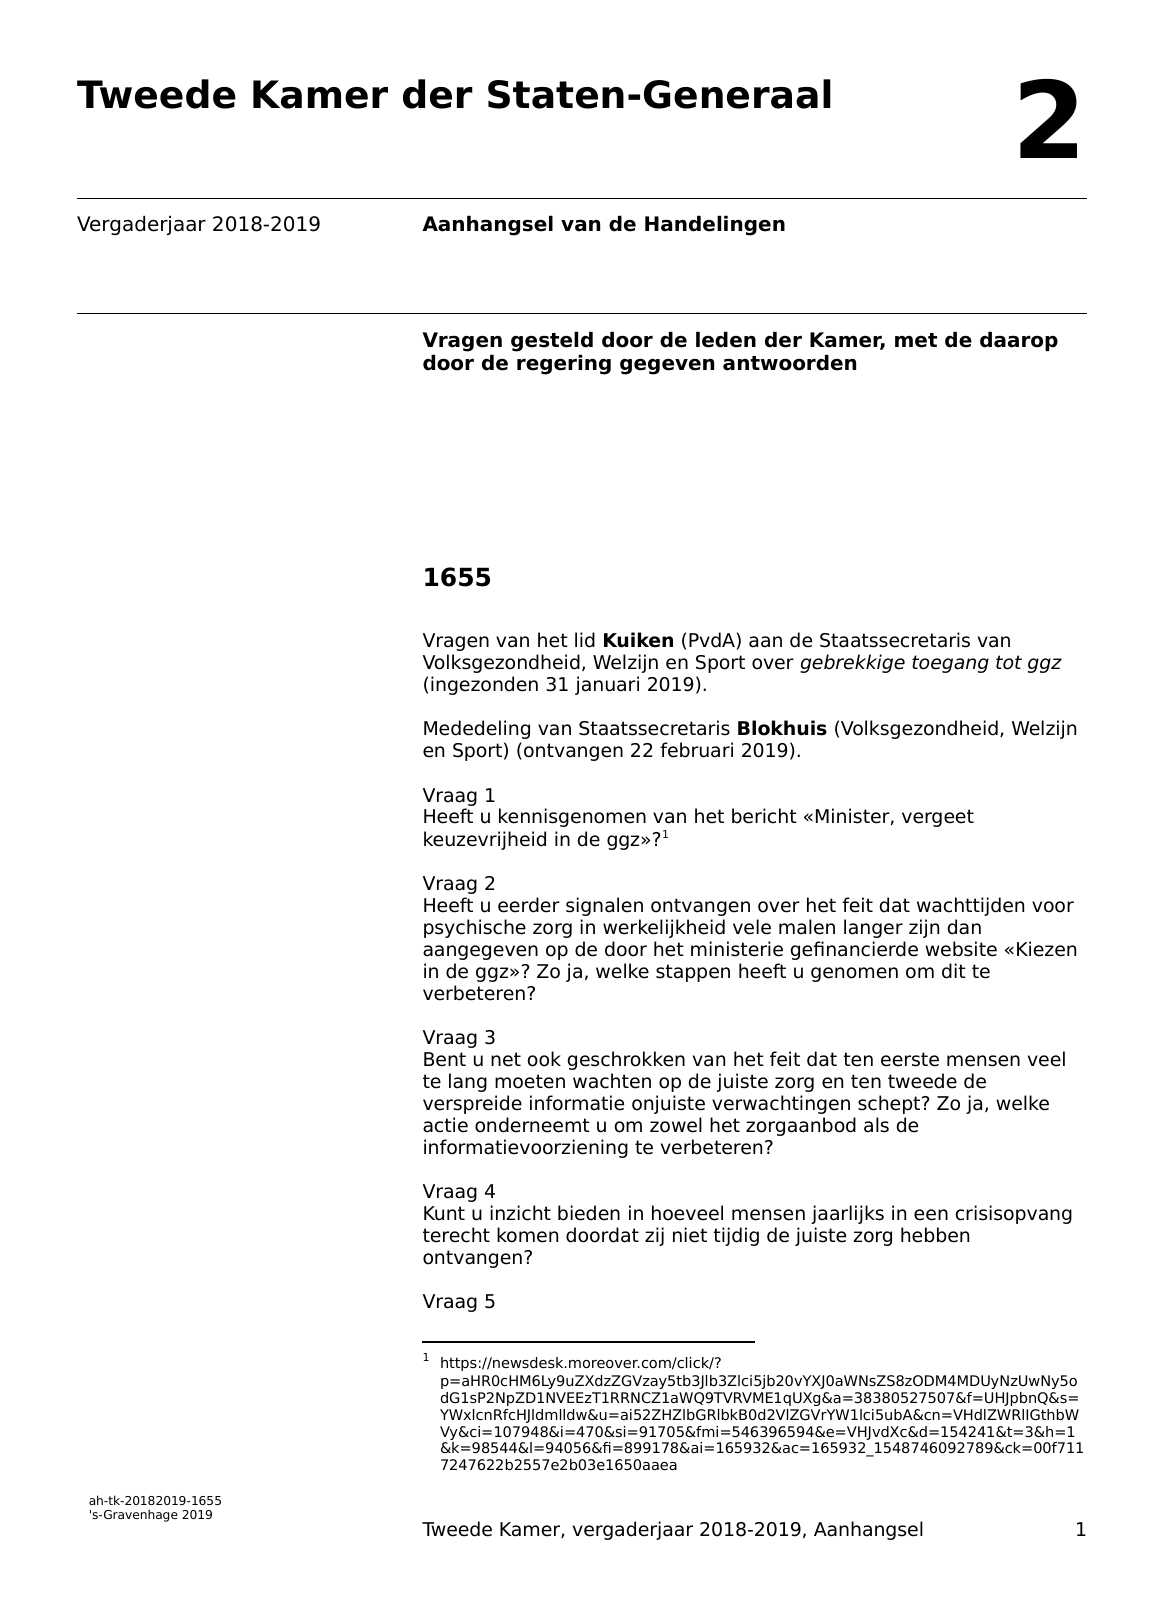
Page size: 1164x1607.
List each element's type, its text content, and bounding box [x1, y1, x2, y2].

text Vraag 2 [422, 873, 1087, 894]
text https://newsdesk.moreover.com/click/?p=aHR0cHM6Ly9uZXdzZGVzay5tb3Jlb3Zlci5jb20vYXJ0aWNsZS8zODM4MDUyNzUwNy5odG1sP2NpZD1NVEEzT1RRNCZ1aWQ9TVRVME1qUXg&a=38380527507&f=UHJpbnQ&s=YWxlcnRfcHJldmlldw&u=ai52ZHZlbGRlbkB0d2VlZGVrYW1lci5ubA&cn=VHdlZWRlIGthbWVy&ci=107948&i=470&si=91705&fmi=546396594&e=VHJvdXc&d=154241&t=3&h=1&k=98544&l=94056&fi=899178&ai=165932&ac=165932_1548746092789&ck=00f7117247622b2557e2b03e1650aaea [422, 1351, 1087, 1474]
text ah-tk-20182019-1655 [88, 1494, 323, 1508]
text Mededeling van Staatssecretaris Blokhuis (Volksgezondheid, Welzijn en Sport) (ontvangen 22 februari 2019). [422, 718, 1087, 762]
text 1655 [422, 563, 1087, 592]
text Vraag 1 [422, 784, 1087, 806]
text Vraag 4 [422, 1181, 1087, 1203]
table_cell [77, 314, 422, 375]
text Vragen van het lid Kuiken (PvdA) aan de Staatssecretaris van Volksgezondheid, Welzijn en Sport over gebrekkige toegang tot ggz (ingezonden 31 januari 2019). [422, 630, 1087, 696]
text Kunt u inzicht bieden in hoeveel mensen jaarlijks in een crisisopvang terecht komen doordat zij niet tijdig de juiste zorg hebben ontvangen? [422, 1203, 1087, 1269]
table_cell Vragen gesteld door de leden der Kamer, met de daarop door de regering gegeven antwoorden [422, 314, 1087, 375]
text Vraag 5 [422, 1291, 1087, 1313]
text Heeft u kennisgenomen van het bericht «Minister, vergeet keuzevrijheid in de ggz»? [422, 806, 1087, 850]
table_header Tweede Kamer der Staten-Generaal [77, 59, 886, 198]
text Heeft u eerder signalen ontvangen over het feit dat wachttijden voor psychische zorg in werkelijkheid vele malen langer zijn dan aangegeven op de door het ministerie gefinancierde website «Kiezen in de ggz»? Zo ja, welke stappen heeft u genomen om dit te verbeteren? [422, 894, 1087, 1004]
text 's-Gravenhage 2019 [88, 1508, 323, 1522]
text Vraag 3 [422, 1027, 1087, 1049]
text Bent u net ook geschrokken van het feit dat ten eerste mensen veel te lang moeten wachten op de juiste zorg en ten tweede de verspreide informatie onjuiste verwachtingen schept? Zo ja, welke actie onderneemt u om zowel het zorgaanbod als de informatievoorziening te verbeteren? [422, 1049, 1087, 1158]
table_header 2 [886, 59, 1087, 198]
table_cell Aanhangsel van de Handelingen [422, 199, 1087, 313]
table_cell Vergaderjaar 2018-2019 [77, 199, 422, 313]
